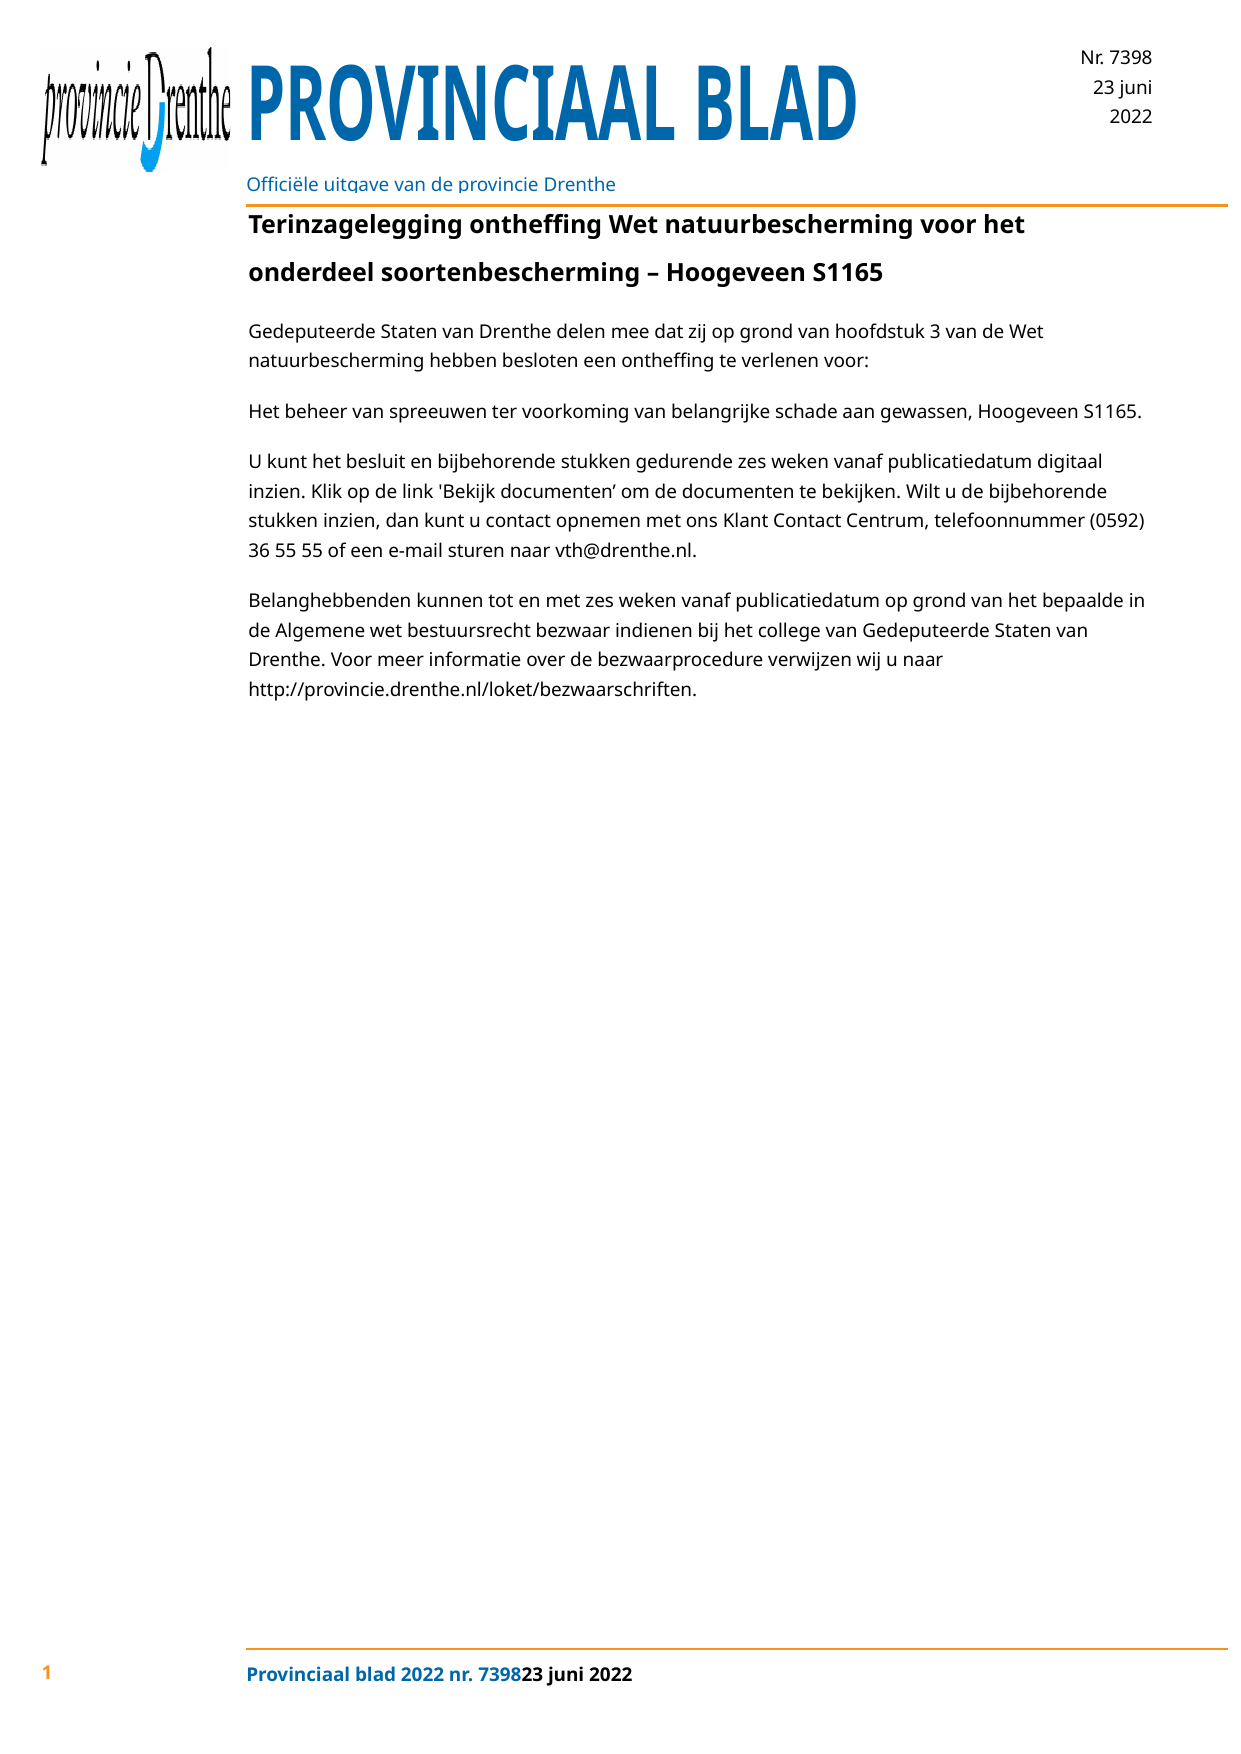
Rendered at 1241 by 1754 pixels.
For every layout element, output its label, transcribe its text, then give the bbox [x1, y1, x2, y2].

text Het beheer van spreeuwen ter voorkoming van belangrijke schade aan gewassen, Hoogeveen S1165. [248, 398, 1152, 424]
text Belanghebbenden kunnen tot en met zes weken vanaf publicatiedatum op grond van het bepaalde in de Algemene wet bestuursrecht bezwaar indienen bij het college van Gedeputeerde Staten van Drenthe. Voor meer informatie over de bezwaarprocedure verwijzen wij u naar http://provincie.drenthe.nl/loket/bezwaarschriften. [248, 587, 1152, 702]
text Terinzagelegging ontheffing Wet natuurbescherming voor het onderdeel soortenbescherming – Hoogeveen S1165 [248, 207, 1152, 288]
text Gedeputeerde Staten van Drenthe delen mee dat zij op grond van hoofdstuk 3 van de Wet natuurbescherming hebben besloten een ontheffing te verlenen voor: [248, 318, 1152, 373]
text U kunt het besluit en bijbehorende stukken gedurende zes weken vanaf publicatiedatum digitaal inzien. Klik op de link 'Bekijk documenten’ om de documenten te bekijken. Wilt u de bijbehorende stukken inzien, dan kunt u contact opnemen met ons Klant Contact Centrum, telefoonnummer (0592) 36 55 55 of een e-mail sturen naar vth@drenthe.nl. [248, 448, 1152, 563]
picture [41, 47, 231, 172]
